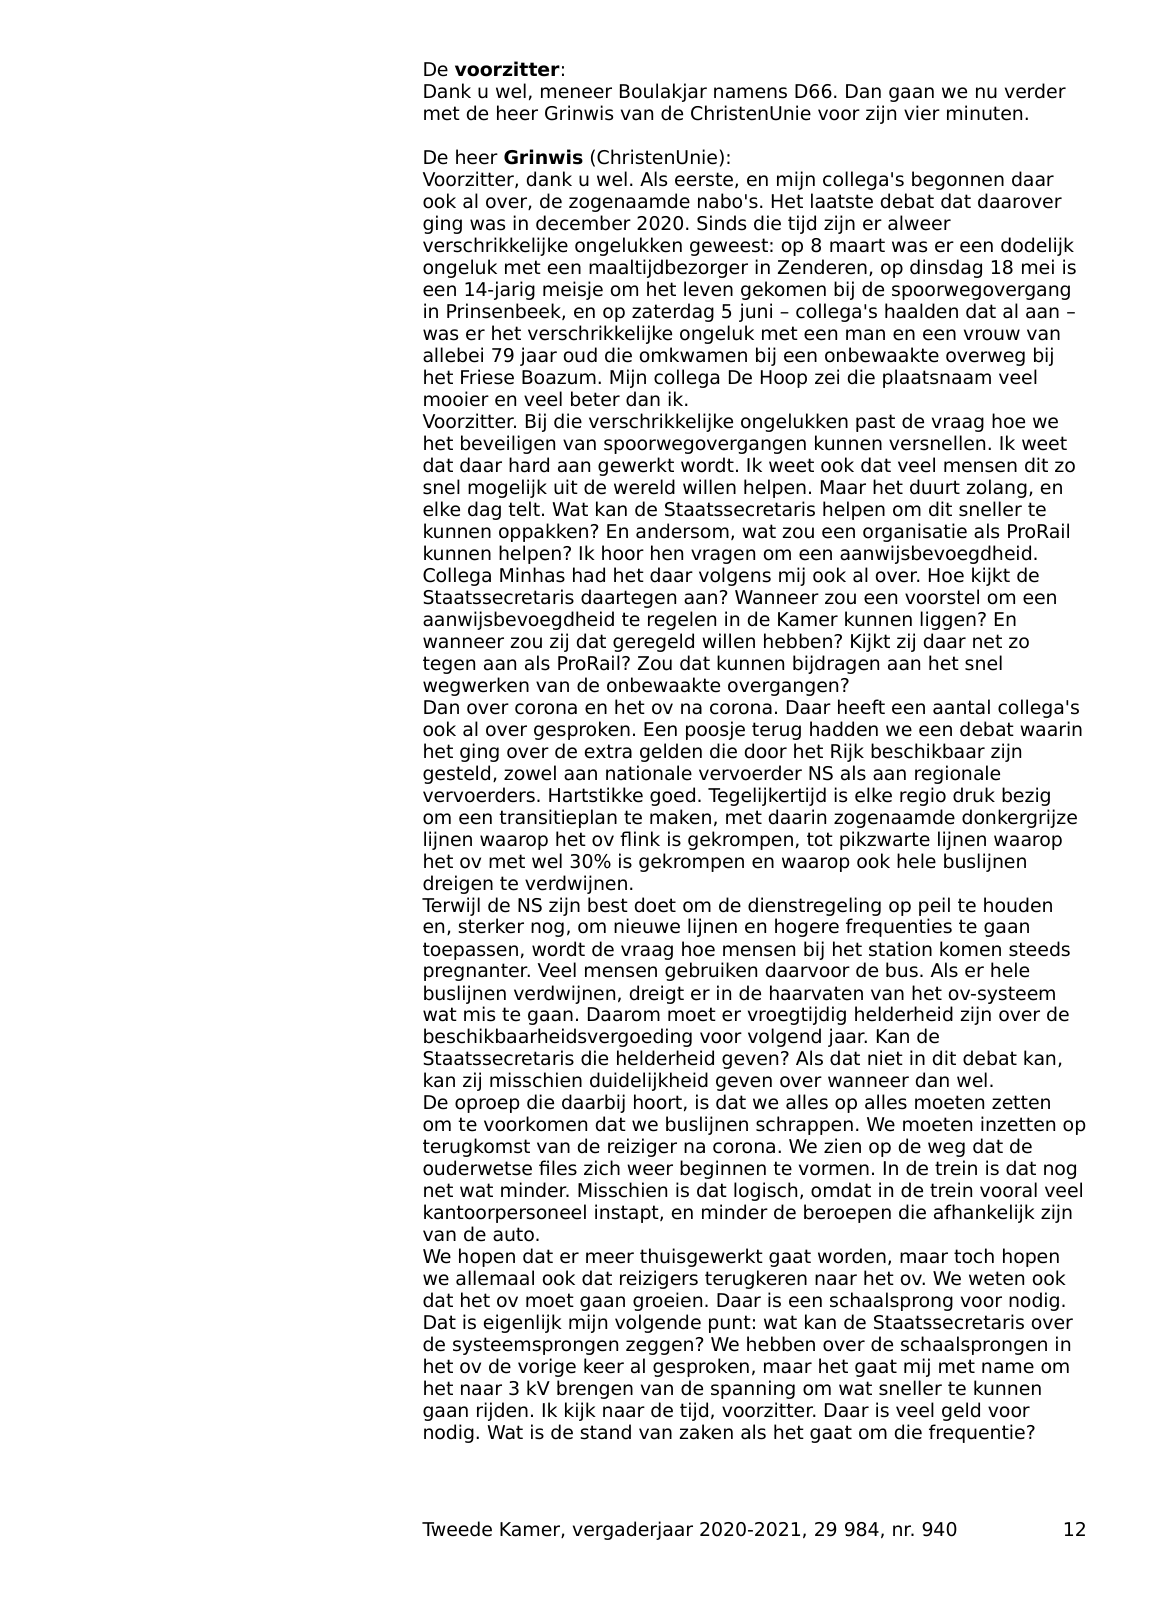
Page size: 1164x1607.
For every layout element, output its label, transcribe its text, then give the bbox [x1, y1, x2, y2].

text Terwijl de NS zijn best doet om de dienstregeling op peil te houden en, sterker nog, om nieuwe lijnen en hogere frequenties te gaan toepassen, wordt de vraag hoe mensen bij het station komen steeds pregnanter. Veel mensen gebruiken daarvoor de bus. Als er hele buslijnen verdwijnen, dreigt er in de haarvaten van het ov-systeem wat mis te gaan. Daarom moet er vroegtijdig helderheid zijn over de beschikbaarheidsvergoeding voor volgend jaar. Kan de Staatssecretaris die helderheid geven? Als dat niet in dit debat kan, kan zij misschien duidelijkheid geven over wanneer dan wel. [422, 894, 1087, 1092]
text Dan over corona en het ov na corona. Daar heeft een aantal collega's ook al over gesproken. Een poosje terug hadden we een debat waarin het ging over de extra gelden die door het Rijk beschikbaar zijn gesteld, zowel aan nationale vervoerder NS als aan regionale vervoerders. Hartstikke goed. Tegelijkertijd is elke regio druk bezig om een transitieplan te maken, met daarin zogenaamde donkergrijze lijnen waarop het ov flink is gekrompen, tot pikzwarte lijnen waarop het ov met wel 30% is gekrompen en waarop ook hele buslijnen dreigen te verdwijnen. [422, 697, 1087, 894]
text De voorzitter: [422, 59, 1087, 81]
text De oproep die daarbij hoort, is dat we alles op alles moeten zetten om te voorkomen dat we buslijnen schrappen. We moeten inzetten op terugkomst van de reiziger na corona. We zien op de weg dat de ouderwetse files zich weer beginnen te vormen. In de trein is dat nog net wat minder. Misschien is dat logisch, omdat in de trein vooral veel kantoorpersoneel instapt, en minder de beroepen die afhankelijk zijn van de auto. [422, 1092, 1087, 1246]
text Voorzitter, dank u wel. Als eerste, en mijn collega's begonnen daar ook al over, de zogenaamde nabo's. Het laatste debat dat daarover ging was in december 2020. Sinds die tijd zijn er alweer verschrikkelijke ongelukken geweest: op 8 maart was er een dodelijk ongeluk met een maaltijdbezorger in Zenderen, op dinsdag 18 mei is een 14-jarig meisje om het leven gekomen bij de spoorwegovergang in Prinsenbeek, en op zaterdag 5 juni – collega's haalden dat al aan – was er het verschrikkelijke ongeluk met een man en een vrouw van allebei 79 jaar oud die omkwamen bij een onbewaakte overweg bij het Friese Boazum. Mijn collega De Hoop zei die plaatsnaam veel mooier en veel beter dan ik. [422, 169, 1087, 411]
text Dank u wel, meneer Boulakjar namens D66. Dan gaan we nu verder met de heer Grinwis van de ChristenUnie voor zijn vier minuten. [422, 81, 1087, 125]
text We hopen dat er meer thuisgewerkt gaat worden, maar toch hopen we allemaal ook dat reizigers terugkeren naar het ov. We weten ook dat het ov moet gaan groeien. Daar is een schaalsprong voor nodig. Dat is eigenlijk mijn volgende punt: wat kan de Staatssecretaris over de systeemsprongen zeggen? We hebben over de schaalsprongen in het ov de vorige keer al gesproken, maar het gaat mij met name om het naar 3 kV brengen van de spanning om wat sneller te kunnen gaan rijden. Ik kijk naar de tijd, voorzitter. Daar is veel geld voor nodig. Wat is de stand van zaken als het gaat om die frequentie? [422, 1246, 1087, 1444]
text De heer Grinwis (ChristenUnie): [422, 147, 1087, 169]
text Voorzitter. Bij die verschrikkelijke ongelukken past de vraag hoe we het beveiligen van spoorwegovergangen kunnen versnellen. Ik weet dat daar hard aan gewerkt wordt. Ik weet ook dat veel mensen dit zo snel mogelijk uit de wereld willen helpen. Maar het duurt zolang, en elke dag telt. Wat kan de Staatssecretaris helpen om dit sneller te kunnen oppakken? En andersom, wat zou een organisatie als ProRail kunnen helpen? Ik hoor hen vragen om een aanwijsbevoegdheid. Collega Minhas had het daar volgens mij ook al over. Hoe kijkt de Staatssecretaris daartegen aan? Wanneer zou een voorstel om een aanwijsbevoegdheid te regelen in de Kamer kunnen liggen? En wanneer zou zij dat geregeld willen hebben? Kijkt zij daar net zo tegen aan als ProRail? Zou dat kunnen bijdragen aan het snel wegwerken van de onbewaakte overgangen? [422, 411, 1087, 697]
